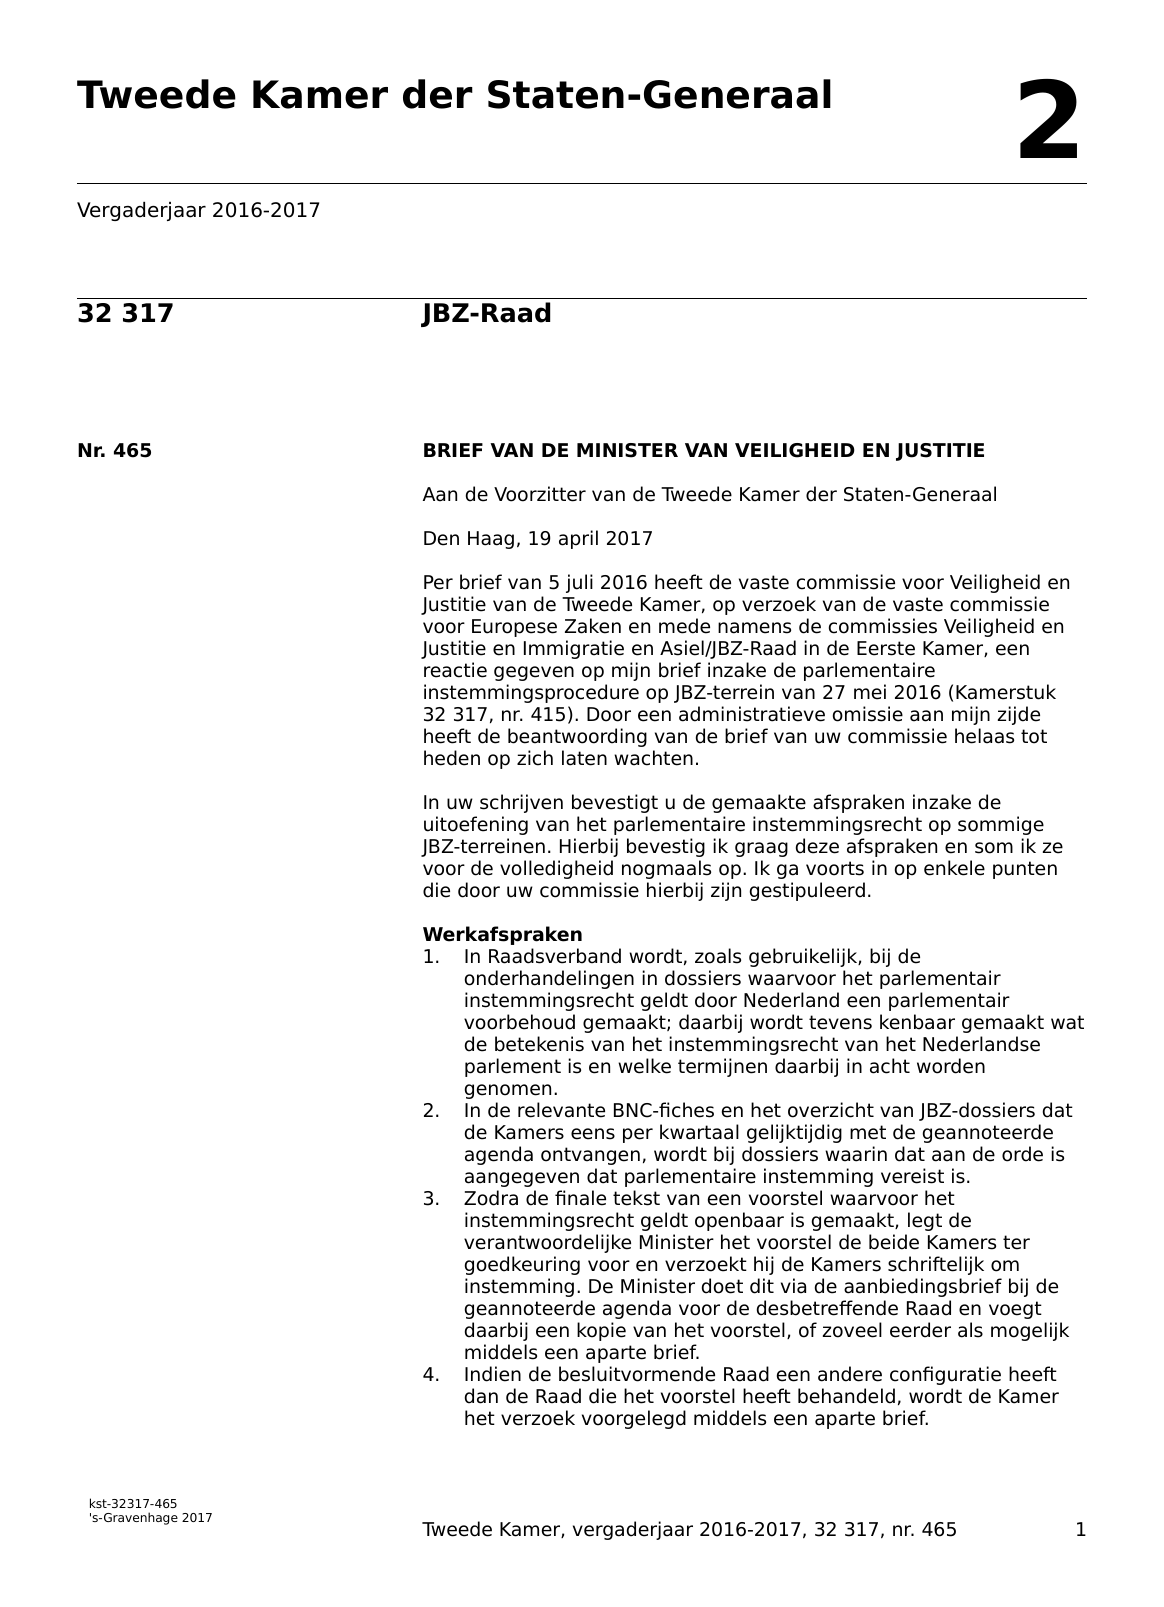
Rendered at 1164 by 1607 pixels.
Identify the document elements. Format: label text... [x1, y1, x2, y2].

text Per brief van 5 juli 2016 heeft de vaste commissie voor Veiligheid en Justitie van de Tweede Kamer, op verzoek van de vaste commissie voor Europese Zaken en mede namens de commissies Veiligheid en Justitie en Immigratie en Asiel/JBZ-Raad in de Eerste Kamer, een reactie gegeven op mijn brief inzake de parlementaire instemmingsprocedure op JBZ-terrein van 27 mei 2016 (Kamerstuk 32 317, nr. 415). Door een administratieve omissie aan mijn zijde heeft de beantwoording van de brief van uw commissie helaas tot heden op zich laten wachten. [422, 572, 1087, 770]
table_header 2 [886, 59, 1087, 183]
subtitle Nr. 465 BRIEF VAN DE MINISTER VAN VEILIGHEID EN JUSTITIE [77, 440, 1087, 462]
text kst-32317-465 [88, 1497, 323, 1511]
text 4. Indien de besluitvormende Raad een andere configuratie heeft dan de Raad die het voorstel heeft behandeld, wordt de Kamer het verzoek voorgelegd middels een aparte brief. [422, 1364, 1087, 1430]
table_cell Vergaderjaar 2016-2017 [77, 184, 1087, 298]
subtitle 32 317 JBZ-Raad [77, 299, 1087, 329]
text 's-Gravenhage 2017 [88, 1511, 323, 1525]
subtitle Werkafspraken [422, 924, 1087, 946]
text Den Haag, 19 april 2017 [422, 528, 1087, 550]
text 3. Zodra de finale tekst van een voorstel waarvoor het instemmingsrecht geldt openbaar is gemaakt, legt de verantwoordelijke Minister het voorstel de beide Kamers ter goedkeuring voor en verzoekt hij de Kamers schriftelijk om instemming. De Minister doet dit via de aanbiedingsbrief bij de geannoteerde agenda voor de desbetreffende Raad en voegt daarbij een kopie van het voorstel, of zoveel eerder als mogelijk middels een aparte brief. [422, 1188, 1087, 1364]
table_header Tweede Kamer der Staten-Generaal [77, 59, 886, 183]
text 1. In Raadsverband wordt, zoals gebruikelijk, bij de onderhandelingen in dossiers waarvoor het parlementair instemmingsrecht geldt door Nederland een parlementair voorbehoud gemaakt; daarbij wordt tevens kenbaar gemaakt wat de betekenis van het instemmingsrecht van het Nederlandse parlement is en welke termijnen daarbij in acht worden genomen. [422, 946, 1087, 1100]
text In uw schrijven bevestigt u de gemaakte afspraken inzake de uitoefening van het parlementaire instemmingsrecht op sommige JBZ-terreinen. Hierbij bevestig ik graag deze afspraken en som ik ze voor de volledigheid nogmaals op. Ik ga voorts in op enkele punten die door uw commissie hierbij zijn gestipuleerd. [422, 792, 1087, 902]
text 2. In de relevante BNC-fiches en het overzicht van JBZ-dossiers dat de Kamers eens per kwartaal gelijktijdig met de geannoteerde agenda ontvangen, wordt bij dossiers waarin dat aan de orde is aangegeven dat parlementaire instemming vereist is. [422, 1100, 1087, 1188]
text Aan de Voorzitter van de Tweede Kamer der Staten-Generaal [422, 484, 1087, 506]
